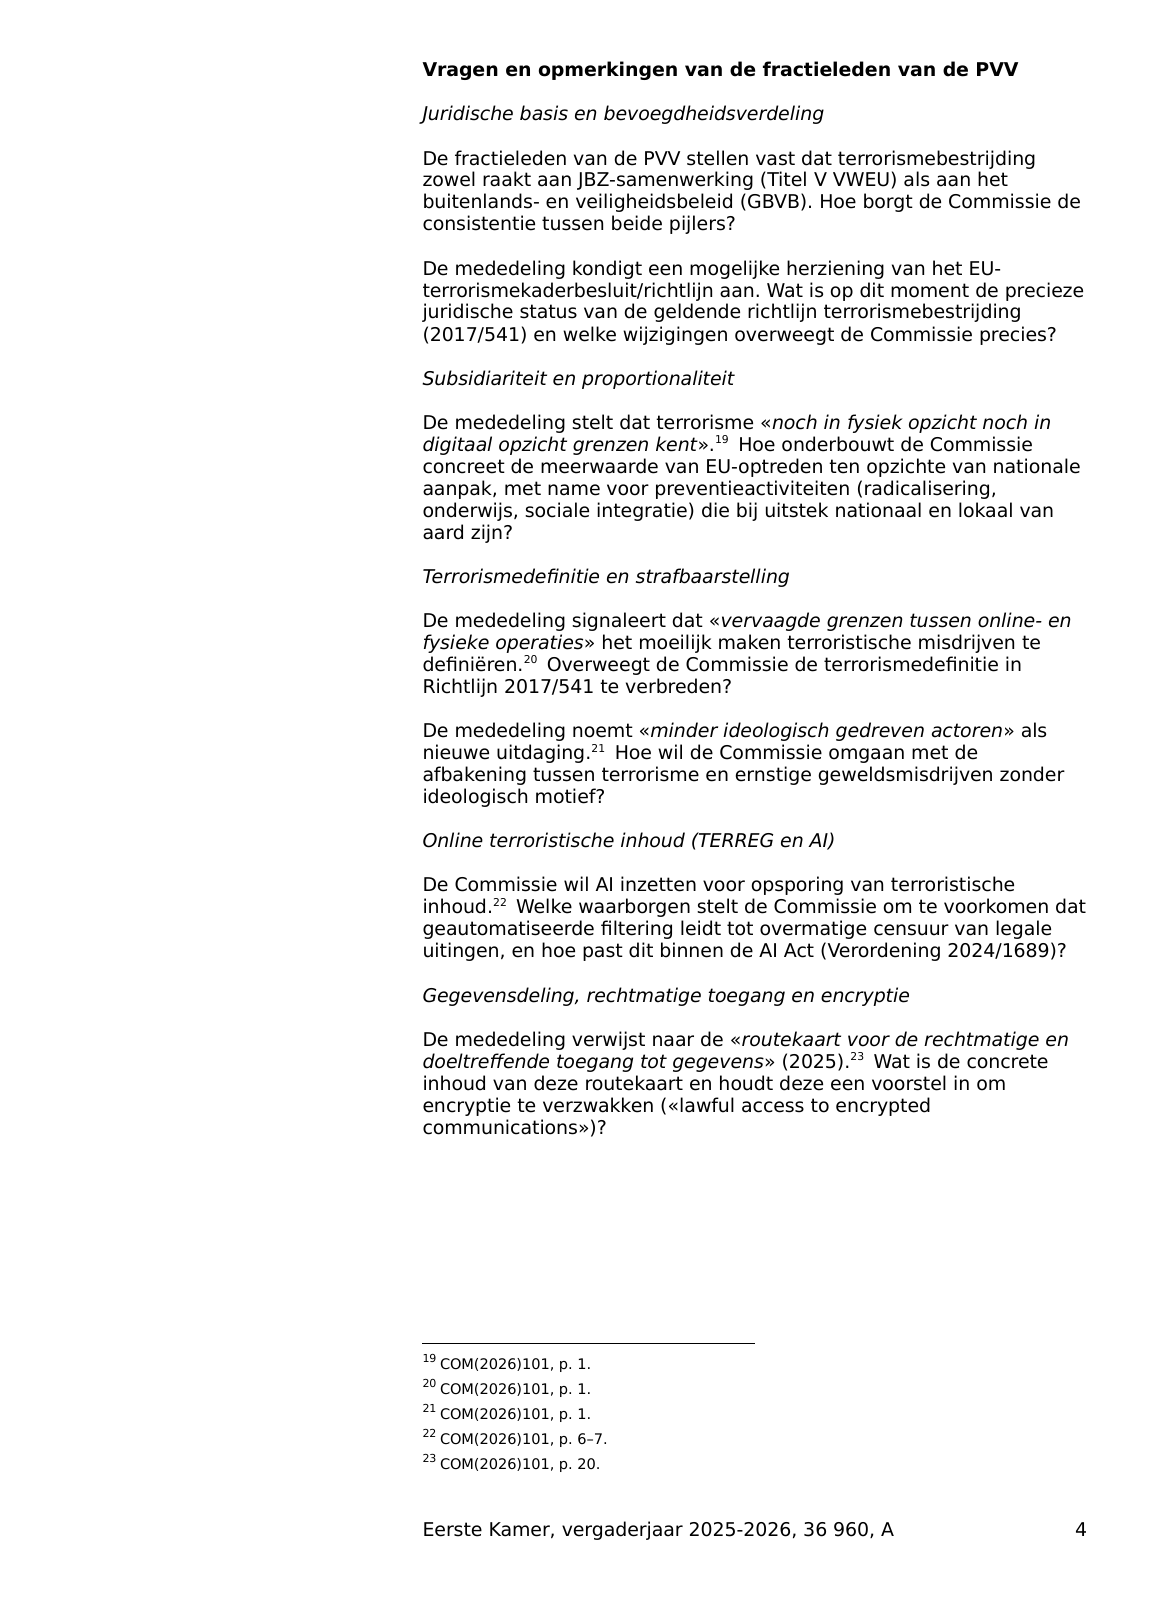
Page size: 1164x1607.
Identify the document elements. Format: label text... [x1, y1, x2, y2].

text De mededeling kondigt een mogelijke herziening van het EU-terrorismekaderbesluit/richtlijn aan. Wat is op dit moment de precieze juridische status van de geldende richtlijn terrorismebestrijding (2017/541) en welke wijzigingen overweegt de Commissie precies? [422, 257, 1087, 345]
subtitle Subsidiariteit en proportionaliteit [422, 368, 1087, 389]
text COM(2026)101, p. 20. [422, 1452, 1087, 1474]
text COM(2026)101, p. 1. [422, 1377, 1087, 1399]
subtitle Terrorismedefinitie en strafbaarstelling [422, 566, 1087, 588]
text De mededeling noemt «minder ideologisch gedreven actoren» als nieuwe uitdaging. Hoe wil de Commissie omgaan met de afbakening tussen terrorisme en ernstige geweldsmisdrijven zonder ideologisch motief? [422, 720, 1087, 808]
text De fractieleden van de PVV stellen vast dat terrorismebestrijding zowel raakt aan JBZ-samenwerking (Titel V VWEU) als aan het buitenlands- en veiligheidsbeleid (GBVB). Hoe borgt de Commissie de consistentie tussen beide pijlers? [422, 147, 1087, 235]
text De Commissie wil AI inzetten voor opsporing van terroristische inhoud. Welke waarborgen stelt de Commissie om te voorkomen dat geautomatiseerde filtering leidt tot overmatige censuur van legale uitingen, en hoe past dit binnen de AI Act (Verordening 2024/1689)? [422, 874, 1087, 962]
subtitle Vragen en opmerkingen van de fractieleden van de PVV [422, 59, 1087, 81]
subtitle Online terroristische inhoud (TERREG en AI) [422, 830, 1087, 852]
text COM(2026)101, p. 1. [422, 1352, 1087, 1374]
text De mededeling verwijst naar de «routekaart voor de rechtmatige en doeltreffende toegang tot gegevens» (2025). Wat is de concrete inhoud van deze routekaart en houdt deze een voorstel in om encryptie te verzwakken («lawful access to encrypted communications»)? [422, 1029, 1087, 1138]
subtitle Juridische basis en bevoegdheidsverdeling [422, 103, 1087, 125]
subtitle Gegevensdeling, rechtmatige toegang en encryptie [422, 984, 1087, 1006]
text De mededeling signaleert dat «vervaagde grenzen tussen online- en fysieke operaties» het moeilijk maken terroristische misdrijven te definiëren. Overweegt de Commissie de terrorismedefinitie in Richtlijn 2017/541 te verbreden? [422, 610, 1087, 698]
text De mededeling stelt dat terrorisme «noch in fysiek opzicht noch in digitaal opzicht grenzen kent». Hoe onderbouwt de Commissie concreet de meerwaarde van EU-optreden ten opzichte van nationale aanpak, met name voor preventieactiviteiten (radicalisering, onderwijs, sociale integratie) die bij uitstek nationaal en lokaal van aard zijn? [422, 412, 1087, 544]
text COM(2026)101, p. 6–7. [422, 1427, 1087, 1449]
text COM(2026)101, p. 1. [422, 1402, 1087, 1424]
